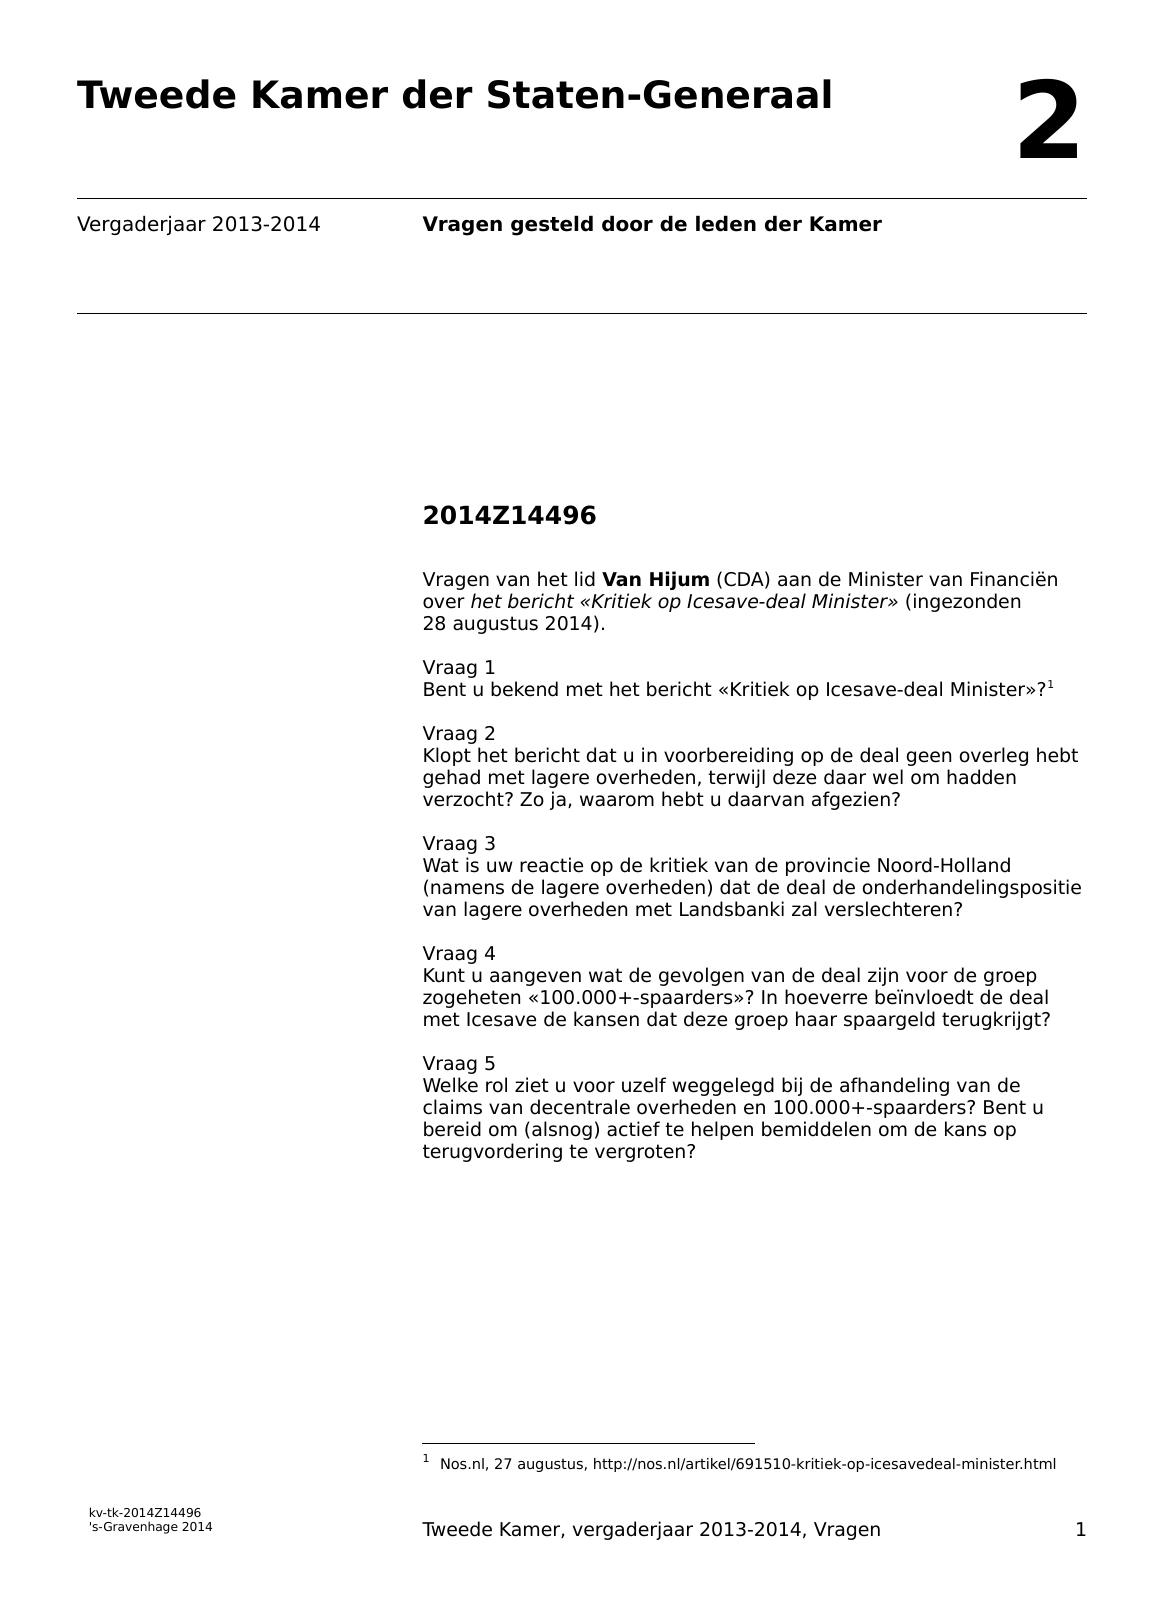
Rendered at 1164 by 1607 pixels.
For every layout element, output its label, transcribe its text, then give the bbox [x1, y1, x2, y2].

text Vraag 1 [422, 657, 1087, 679]
text Bent u bekend met het bericht «Kritiek op Icesave-deal Minister»? [422, 679, 1087, 701]
text Klopt het bericht dat u in voorbereiding op de deal geen overleg hebt gehad met lagere overheden, terwijl deze daar wel om hadden verzocht? Zo ja, waarom hebt u daarvan afgezien? [422, 745, 1087, 811]
text Kunt u aangeven wat de gevolgen van de deal zijn voor de groep zogeheten «100.000+-spaarders»? In hoeverre beïnvloedt de deal met Icesave de kansen dat deze groep haar spaargeld terugkrijgt? [422, 965, 1087, 1031]
text Nos.nl, 27 augustus, http://nos.nl/artikel/691510-kritiek-op-icesavedeal-minister.html [422, 1452, 1087, 1474]
text Vraag 2 [422, 723, 1087, 745]
table_cell Vergaderjaar 2013-2014 [77, 199, 422, 313]
text Wat is uw reactie op de kritiek van de provincie Noord-Holland (namens de lagere overheden) dat de deal de onderhandelingspositie van lagere overheden met Landsbanki zal verslechteren? [422, 855, 1087, 921]
table_header Tweede Kamer der Staten-Generaal [77, 59, 886, 198]
text Vraag 4 [422, 943, 1087, 965]
text 's-Gravenhage 2014 [88, 1520, 323, 1534]
text Vraag 5 [422, 1053, 1087, 1075]
text Welke rol ziet u voor uzelf weggelegd bij de afhandeling van de claims van decentrale overheden en 100.000+-spaarders? Bent u bereid om (alsnog) actief te helpen bemiddelen om de kans op terugvordering te vergroten? [422, 1075, 1087, 1163]
text 2014Z14496 [422, 501, 1087, 531]
table_header 2 [886, 59, 1087, 198]
text kv-tk-2014Z14496 [88, 1506, 323, 1520]
table_cell Vragen gesteld door de leden der Kamer [422, 199, 1087, 313]
text Vragen van het lid Van Hijum (CDA) aan de Minister van Financiën over het bericht «Kritiek op Icesave-deal Minister» (ingezonden 28 augustus 2014). [422, 569, 1087, 635]
text Vraag 3 [422, 833, 1087, 855]
